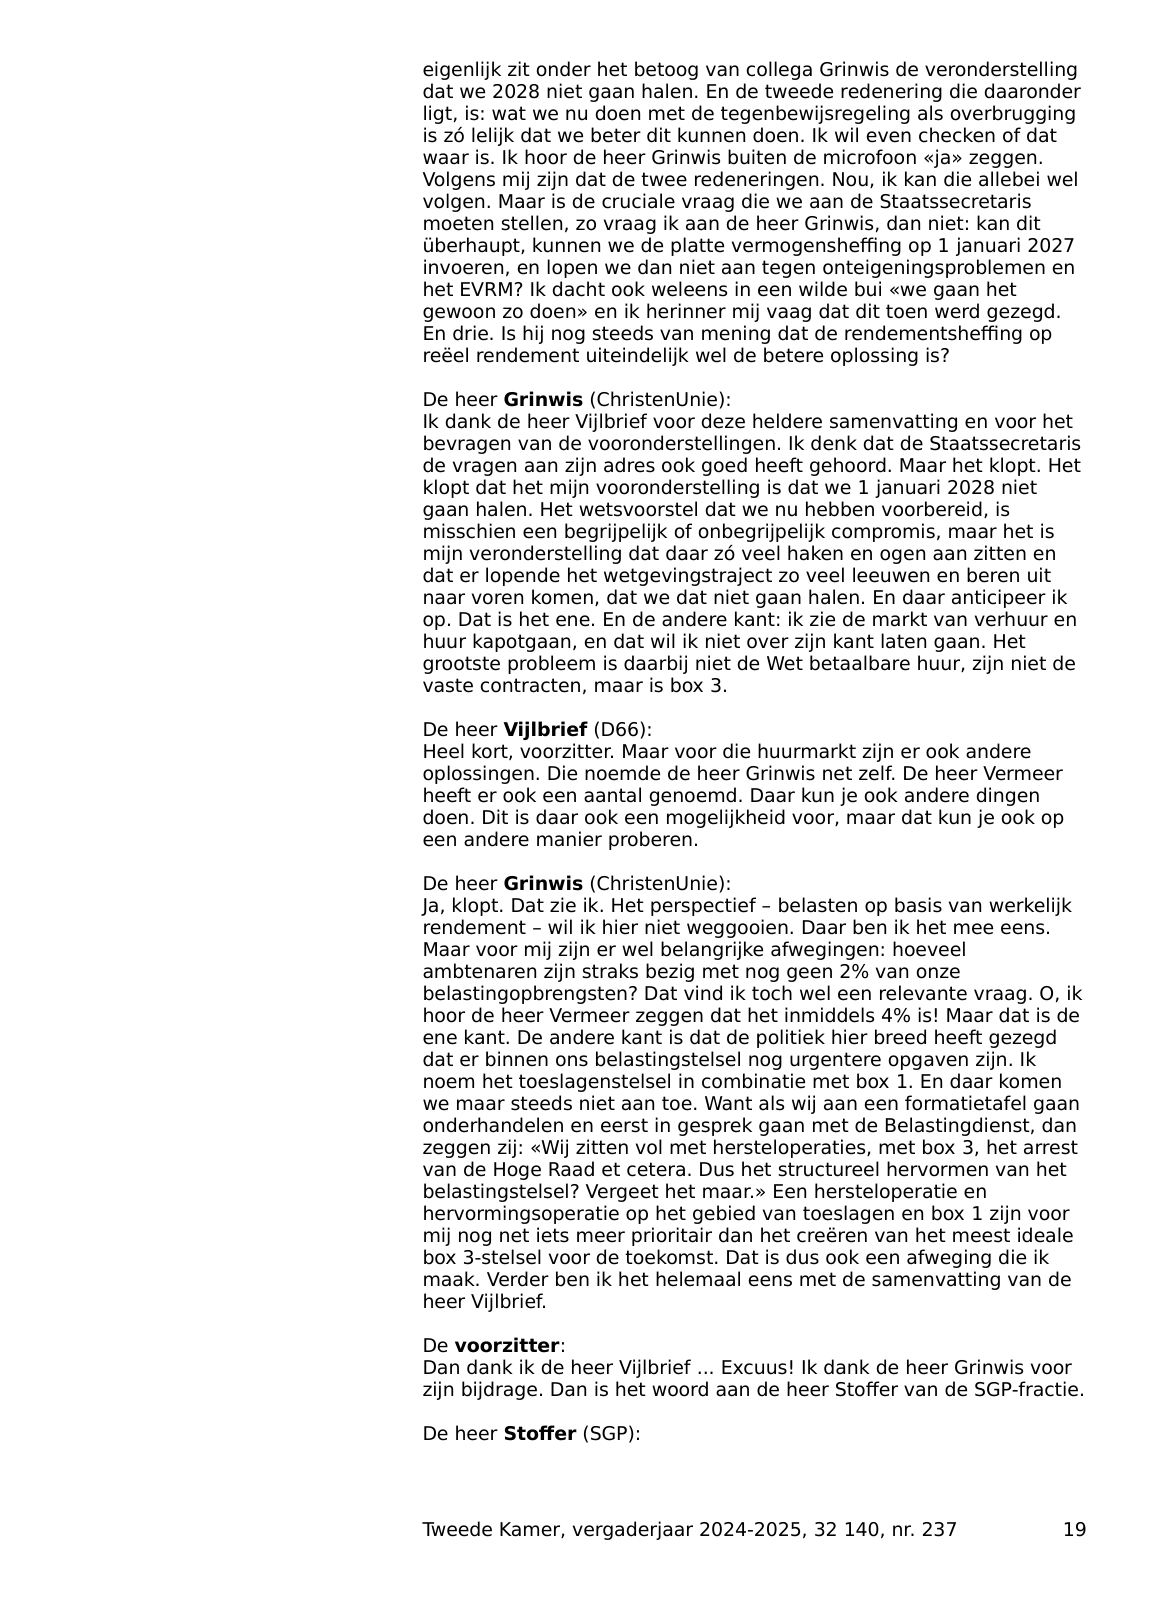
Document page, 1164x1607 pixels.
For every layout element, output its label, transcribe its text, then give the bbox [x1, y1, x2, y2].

text De heer Grinwis (ChristenUnie): [422, 873, 1087, 895]
text Ik dank de heer Vijlbrief voor deze heldere samenvatting en voor het bevragen van de vooronderstellingen. Ik denk dat de Staatssecretaris de vragen aan zijn adres ook goed heeft gehoord. Maar het klopt. Het klopt dat het mijn vooronderstelling is dat we 1 januari 2028 niet gaan halen. Het wetsvoorstel dat we nu hebben voorbereid, is misschien een begrijpelijk of onbegrijpelijk compromis, maar het is mijn veronderstelling dat daar zó veel haken en ogen aan zitten en dat er lopende het wetgevingstraject zo veel leeuwen en beren uit naar voren komen, dat we dat niet gaan halen. En daar anticipeer ik op. Dat is het ene. En de andere kant: ik zie de markt van verhuur en huur kapotgaan, en dat wil ik niet over zijn kant laten gaan. Het grootste probleem is daarbij niet de Wet betaalbare huur, zijn niet de vaste contracten, maar is box 3. [422, 411, 1087, 697]
text Ja, klopt. Dat zie ik. Het perspectief – belasten op basis van werkelijk rendement – wil ik hier niet weggooien. Daar ben ik het mee eens. Maar voor mij zijn er wel belangrijke afwegingen: hoeveel ambtenaren zijn straks bezig met nog geen 2% van onze belastingopbrengsten? Dat vind ik toch wel een relevante vraag. O, ik hoor de heer Vermeer zeggen dat het inmiddels 4% is! Maar dat is de ene kant. De andere kant is dat de politiek hier breed heeft gezegd dat er binnen ons belastingstelsel nog urgentere opgaven zijn. Ik noem het toeslagenstelsel in combinatie met box 1. En daar komen we maar steeds niet aan toe. Want als wij aan een formatietafel gaan onderhandelen en eerst in gesprek gaan met de Belastingdienst, dan zeggen zij: «Wij zitten vol met hersteloperaties, met box 3, het arrest van de Hoge Raad et cetera. Dus het structureel hervormen van het belastingstelsel? Vergeet het maar.» Een hersteloperatie en hervormingsoperatie op het gebied van toeslagen en box 1 zijn voor mij nog net iets meer prioritair dan het creëren van het meest ideale box 3-stelsel voor de toekomst. Dat is dus ook een afweging die ik maak. Verder ben ik het helemaal eens met de samenvatting van de heer Vijlbrief. [422, 895, 1087, 1312]
text De heer Stoffer (SGP): [422, 1423, 1087, 1445]
text Heel kort, voorzitter. Maar voor die huurmarkt zijn er ook andere oplossingen. Die noemde de heer Grinwis net zelf. De heer Vermeer heeft er ook een aantal genoemd. Daar kun je ook andere dingen doen. Dit is daar ook een mogelijkheid voor, maar dat kun je ook op een andere manier proberen. [422, 741, 1087, 851]
text eigenlijk zit onder het betoog van collega Grinwis de veronderstelling dat we 2028 niet gaan halen. En de tweede redenering die daaronder ligt, is: wat we nu doen met de tegenbewijsregeling als overbrugging is zó lelijk dat we beter dit kunnen doen. Ik wil even checken of dat waar is. Ik hoor de heer Grinwis buiten de microfoon «ja» zeggen. Volgens mij zijn dat de twee redeneringen. Nou, ik kan die allebei wel volgen. Maar is de cruciale vraag die we aan de Staatssecretaris moeten stellen, zo vraag ik aan de heer Grinwis, dan niet: kan dit überhaupt, kunnen we de platte vermogensheffing op 1 januari 2027 invoeren, en lopen we dan niet aan tegen onteigeningsproblemen en het EVRM? Ik dacht ook weleens in een wilde bui «we gaan het gewoon zo doen» en ik herinner mij vaag dat dit toen werd gezegd. [422, 59, 1087, 323]
text De heer Grinwis (ChristenUnie): [422, 389, 1087, 411]
text Dan dank ik de heer Vijlbrief ... Excuus! Ik dank de heer Grinwis voor zijn bijdrage. Dan is het woord aan de heer Stoffer van de SGP-fractie. [422, 1357, 1087, 1401]
text De voorzitter: [422, 1335, 1087, 1357]
text De heer Vijlbrief (D66): [422, 719, 1087, 741]
text En drie. Is hij nog steeds van mening dat de rendementsheffing op reëel rendement uiteindelijk wel de betere oplossing is? [422, 323, 1087, 367]
